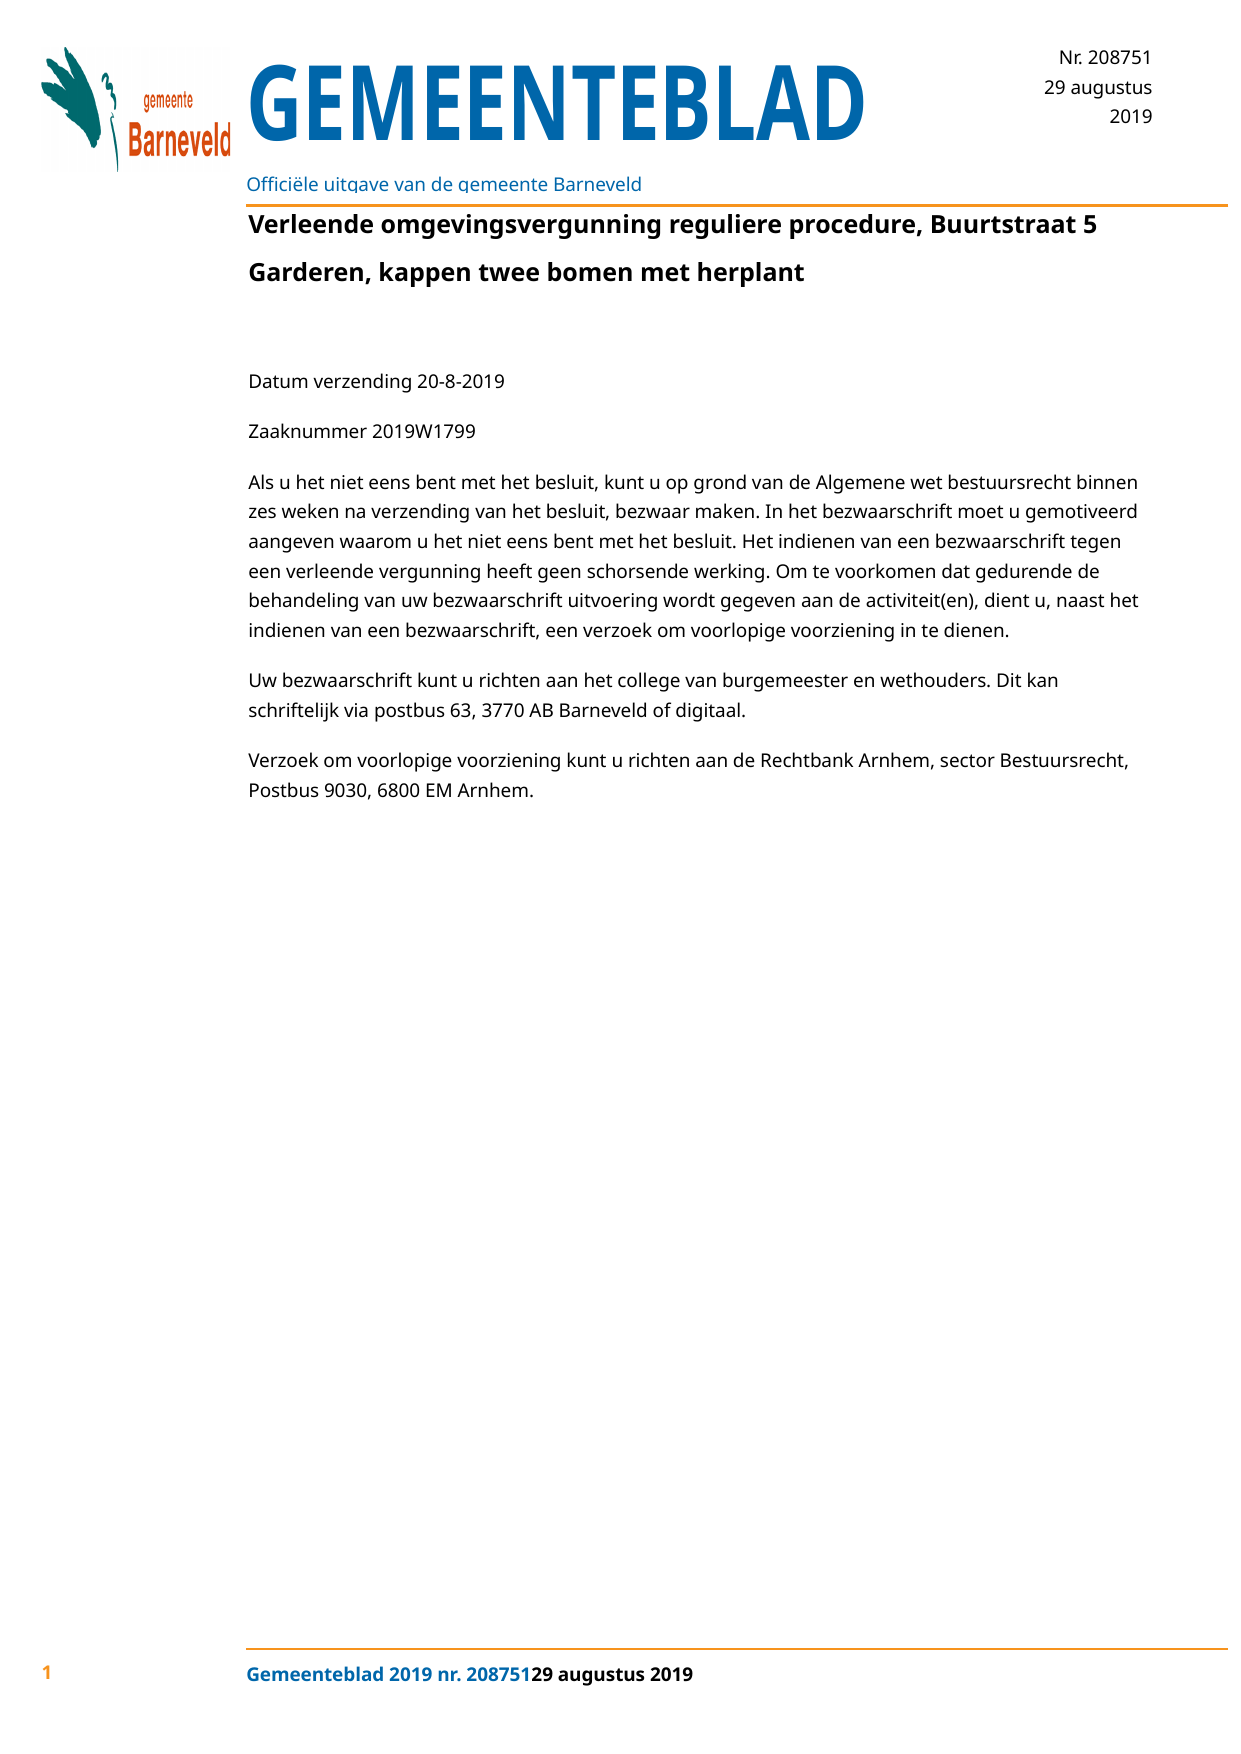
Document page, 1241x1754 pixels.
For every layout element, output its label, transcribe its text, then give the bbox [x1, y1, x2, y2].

text Verleende omgevingsvergunning reguliere procedure, Buurtstraat 5 Garderen, kappen twee bomen met herplant [248, 207, 1152, 288]
text Als u het niet eens bent met het besluit, kunt u op grond van de Algemene wet bestuursrecht binnen zes weken na verzending van het besluit, bezwaar maken. In het bezwaarschrift moet u gemotiveerd aangeven waarom u het niet eens bent met het besluit. Het indienen van een bezwaarschrift tegen een verleende vergunning heeft geen schorsende werking. Om te voorkomen dat gedurende de behandeling van uw bezwaarschrift uitvoering wordt gegeven aan de activiteit(en), dient u, naast het indienen van een bezwaarschrift, een verzoek om voorlopige voorziening in te dienen. [248, 469, 1152, 643]
text Verzoek om voorlopige voorziening kunt u richten aan de Rechtbank Arnhem, sector Bestuursrecht, Postbus 9030, 6800 EM Arnhem. [248, 747, 1152, 803]
text Datum verzending 20-8-2019 [248, 368, 1152, 394]
text Uw bezwaarschrift kunt u richten aan het college van burgemeester en wethouders. Dit kan schriftelijk via postbus 63, 3770 AB Barneveld of digitaal. [248, 667, 1152, 723]
text Zaaknummer 2019W1799 [248, 419, 1152, 444]
picture [41, 47, 231, 172]
